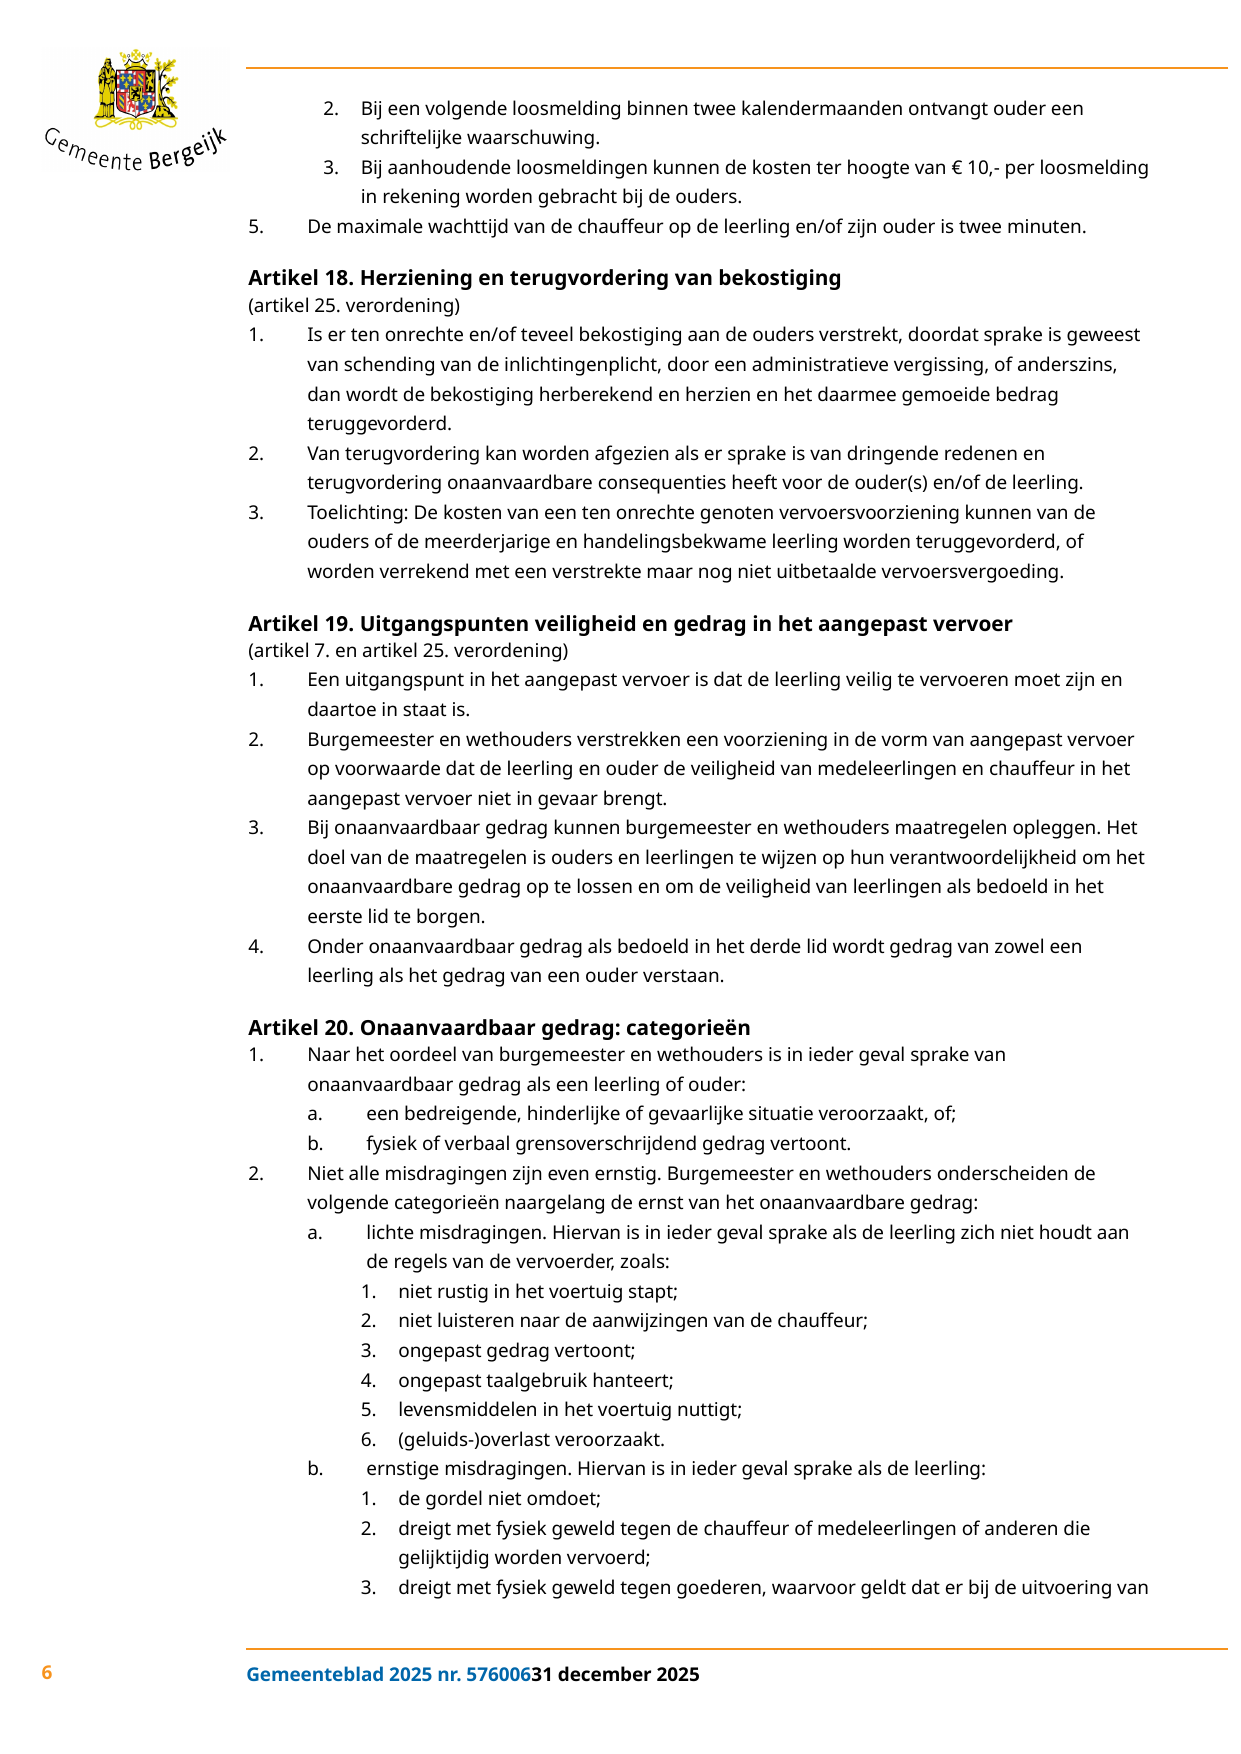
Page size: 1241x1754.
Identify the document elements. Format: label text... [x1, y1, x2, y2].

text Artikel 19. Uitgangspunten veiligheid en gedrag in het aangepast vervoer [248, 609, 1152, 637]
list Is er ten onrechte en/of teveel bekostiging aan de ouders verstrekt, doordat sprake is geweest van schending van de inlichtingenplicht, door een administratieve vergissing, of anderszins, dan wordt de bekostiging herberekend en herzien en het daarmee gemoeide bedrag teruggevorderd. [248, 322, 1152, 436]
list (geluids-)overlast veroorzaakt. [361, 1426, 1152, 1452]
list lichte misdragingen. Hiervan is in ieder geval sprake als de leerling zich niet houdt aan de regels van de vervoerder, zoals: [307, 1219, 1152, 1274]
list niet luisteren naar de aanwijzingen van de chauffeur; [361, 1308, 1152, 1333]
list fysiek of verbaal grensoverschrijdend gedrag vertoont. [307, 1130, 1152, 1156]
text (artikel 25. verordening) [248, 292, 1152, 318]
text Artikel 20. Onaanvaardbaar gedrag: categorieën [248, 1013, 1152, 1041]
list De maximale wachttijd van de chauffeur op de leerling en/of zijn ouder is twee minuten. [248, 213, 1152, 239]
list dreigt met fysiek geweld tegen de chauffeur of medeleerlingen of anderen die gelijktijdig worden vervoerd; [361, 1515, 1152, 1570]
list Burgemeester en wethouders verstrekken een voorziening in de vorm van aangepast vervoer op voorwaarde dat de leerling en ouder de veiligheid van medeleerlingen en chauffeur in het aangepast vervoer niet in gevaar brengt. [248, 726, 1152, 811]
text Artikel 18. Herziening en terugvordering van bekostiging [248, 263, 1152, 292]
list Onder onaanvaardbaar gedrag als bedoeld in het derde lid wordt gedrag van zowel een leerling als het gedrag van een ouder verstaan. [248, 933, 1152, 988]
picture [41, 47, 231, 172]
list Niet alle misdragingen zijn even ernstig. Burgemeester en wethouders onderscheiden de volgende categorieën naargelang de ernst van het onaanvaardbare gedrag: [248, 1160, 1152, 1215]
list niet rustig in het voertuig stapt; [361, 1278, 1152, 1304]
list Bij een volgende loosmelding binnen twee kalendermaanden ontvangt ouder een schriftelijke waarschuwing. [323, 95, 1152, 150]
list ernstige misdragingen. Hiervan is in ieder geval sprake als de leerling: [307, 1456, 1152, 1481]
list Bij onaanvaardbaar gedrag kunnen burgemeester en wethouders maatregelen opleggen. Het doel van de maatregelen is ouders en leerlingen te wijzen op hun verantwoordelijkheid om het onaanvaardbare gedrag op te lossen en om de veiligheid van leerlingen als bedoeld in het eerste lid te borgen. [248, 814, 1152, 929]
list dreigt met fysiek geweld tegen goederen, waarvoor geldt dat er bij de uitvoering van [361, 1574, 1152, 1599]
list Bij aanhoudende loosmeldingen kunnen de kosten ter hoogte van € 10,- per loosmelding in rekening worden gebracht bij de ouders. [323, 154, 1152, 209]
list de gordel niet omdoet; [361, 1485, 1152, 1511]
list een bedreigende, hinderlijke of gevaarlijke situatie veroorzaakt, of; [307, 1101, 1152, 1126]
list Van terugvordering kan worden afgezien als er sprake is van dringende redenen en terugvordering onaanvaardbare consequenties heeft voor de ouder(s) en/of de leerling. [248, 440, 1152, 495]
list ongepast taalgebruik hanteert; [361, 1367, 1152, 1392]
list levensmiddelen in het voertuig nuttigt; [361, 1396, 1152, 1422]
list Toelichting: De kosten van een ten onrechte genoten vervoersvoorziening kunnen van de ouders of de meerderjarige en handelingsbekwame leerling worden teruggevorderd, of worden verrekend met een verstrekte maar nog niet uitbetaalde vervoersvergoeding. [248, 499, 1152, 584]
list Een uitgangspunt in het aangepast vervoer is dat de leerling veilig te vervoeren moet zijn en daartoe in staat is. [248, 667, 1152, 722]
list ongepast gedrag vertoont; [361, 1337, 1152, 1363]
text (artikel 7. en artikel 25. verordening) [248, 637, 1152, 663]
list Naar het oordeel van burgemeester en wethouders is in ieder geval sprake van onaanvaardbaar gedrag als een leerling of ouder: [248, 1041, 1152, 1097]
